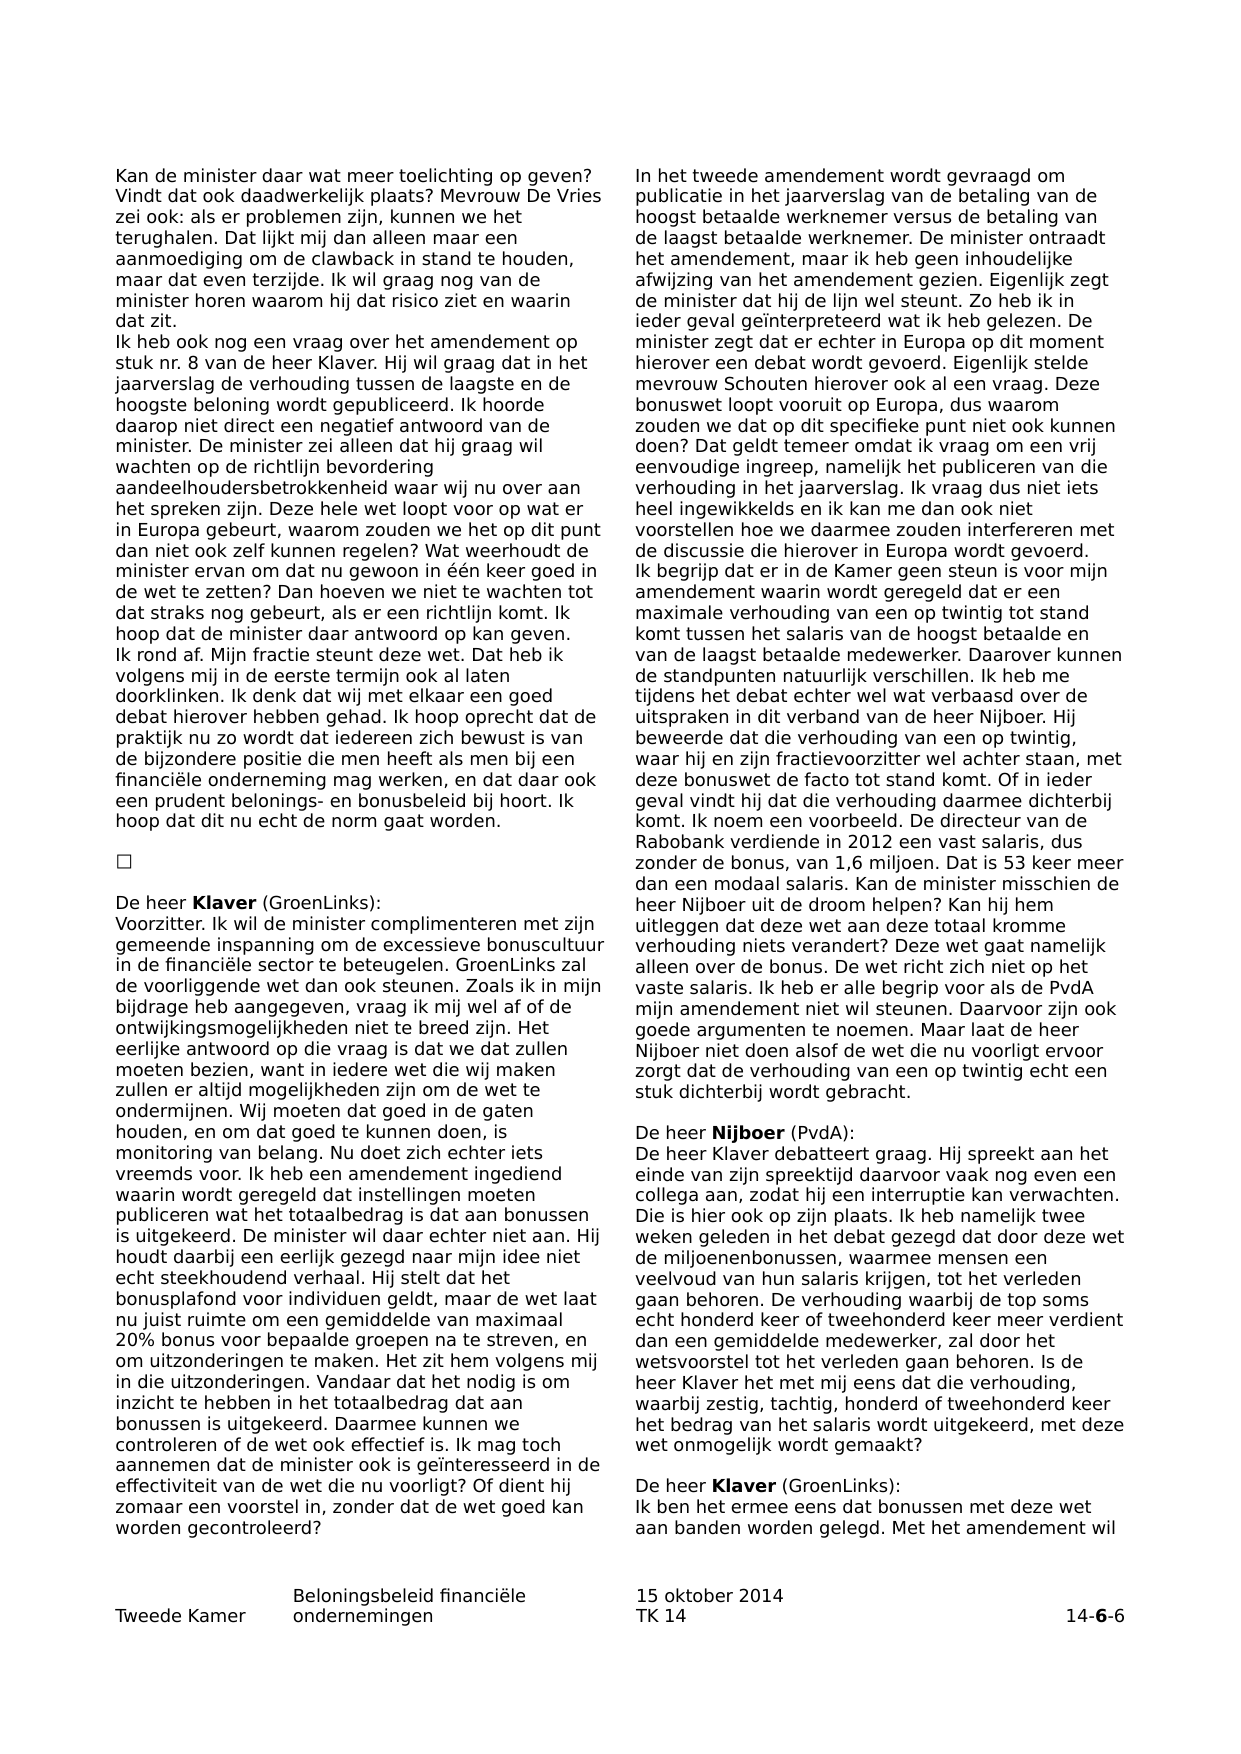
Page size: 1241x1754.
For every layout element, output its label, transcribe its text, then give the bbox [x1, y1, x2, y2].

text De heer Klaver (GroenLinks): [115, 893, 605, 913]
text Ik heb ook nog een vraag over het amendement op stuk nr. 8 van de heer Klaver. Hij wil graag dat in het jaarverslag de verhouding tussen de laagste en de hoogste beloning wordt gepubliceerd. Ik hoorde daarop niet direct een negatief antwoord van de minister. De minister zei alleen dat hij graag wil wachten op de richtlijn bevordering aandeelhoudersbetrokkenheid waar wij nu over aan het spreken zijn. Deze hele wet loopt voor op wat er in Europa gebeurt, waarom zouden we het op dit punt dan niet ook zelf kunnen regelen? Wat weerhoudt de minister ervan om dat nu gewoon in één keer goed in de wet te zetten? Dan hoeven we niet te wachten tot dat straks nog gebeurt, als er een richtlijn komt. Ik hoop dat de minister daar antwoord op kan geven. [115, 332, 605, 644]
text In het tweede amendement wordt gevraagd om publicatie in het jaarverslag van de betaling van de hoogst betaalde werknemer versus de betaling van de laagst betaalde werknemer. De minister ontraadt het amendement, maar ik heb geen inhoudelijke afwijzing van het amendement gezien. Eigenlijk zegt de minister dat hij de lijn wel steunt. Zo heb ik in ieder geval geïnterpreteerd wat ik heb gelezen. De minister zegt dat er echter in Europa op dit moment hierover een debat wordt gevoerd. Eigenlijk stelde mevrouw Schouten hierover ook al een vraag. Deze bonuswet loopt vooruit op Europa, dus waarom zouden we dat op dit specifieke punt niet ook kunnen doen? Dat geldt temeer omdat ik vraag om een vrij eenvoudige ingreep, namelijk het publiceren van die verhouding in het jaarverslag. Ik vraag dus niet iets heel ingewikkelds en ik kan me dan ook niet voorstellen hoe we daarmee zouden interfereren met de discussie die hierover in Europa wordt gevoerd. [635, 165, 1125, 561]
text Ik ben het ermee eens dat bonussen met deze wet aan banden worden gelegd. Met het amendement wil [635, 1497, 1125, 1538]
text Ik rond af. Mijn fractie steunt deze wet. Dat heb ik volgens mij in de eerste termijn ook al laten doorklinken. Ik denk dat wij met elkaar een goed debat hierover hebben gehad. Ik hoop oprecht dat de praktijk nu zo wordt dat iedereen zich bewust is van de bijzondere positie die men heeft als men bij een financiële onderneming mag werken, en dat daar ook een prudent belonings- en bonusbeleid bij hoort. Ik hoop dat dit nu echt de norm gaat worden. [115, 644, 605, 832]
text Voorzitter. Ik wil de minister complimenteren met zijn gemeende inspanning om de excessieve bonuscultuur in de financiële sector te beteugelen. GroenLinks zal de voorliggende wet dan ook steunen. Zoals ik in mijn bijdrage heb aangegeven, vraag ik mij wel af of de ontwijkingsmogelijkheden niet te breed zijn. Het eerlijke antwoord op die vraag is dat we dat zullen moeten bezien, want in iedere wet die wij maken zullen er altijd mogelijkheden zijn om de wet te ondermijnen. Wij moeten dat goed in de gaten houden, en om dat goed te kunnen doen, is monitoring van belang. Nu doet zich echter iets vreemds voor. Ik heb een amendement ingediend waarin wordt geregeld dat instellingen moeten publiceren wat het totaalbedrag is dat aan bonussen is uitgekeerd. De minister wil daar echter niet aan. Hij houdt daarbij een eerlijk gezegd naar mijn idee niet echt steekhoudend verhaal. Hij stelt dat het bonusplafond voor individuen geldt, maar de wet laat nu juist ruimte om een gemiddelde van maximaal 20% bonus voor bepaalde groepen na te streven, en om uitzonderingen te maken. Het zit hem volgens mij in die uitzonderingen. Vandaar dat het nodig is om inzicht te hebben in het totaalbedrag dat aan bonussen is uitgekeerd. Daarmee kunnen we controleren of de wet ook effectief is. Ik mag toch aannemen dat de minister ook is geïnteresseerd in de effectiviteit van de wet die nu voorligt? Of dient hij zomaar een voorstel in, zonder dat de wet goed kan worden gecontroleerd? [115, 913, 605, 1538]
text De heer Klaver debatteert graag. Hij spreekt aan het einde van zijn spreektijd daarvoor vaak nog even een collega aan, zodat hij een interruptie kan verwachten. Die is hier ook op zijn plaats. Ik heb namelijk twee weken geleden in het debat gezegd dat door deze wet de miljoenenbonussen, waarmee mensen een veelvoud van hun salaris krijgen, tot het verleden gaan behoren. De verhouding waarbij de top soms echt honderd keer of tweehonderd keer meer verdient dan een gemiddelde medewerker, zal door het wetsvoorstel tot het verleden gaan behoren. Is de heer Klaver het met mij eens dat die verhouding, waarbij zestig, tachtig, honderd of tweehonderd keer het bedrag van het salaris wordt uitgekeerd, met deze wet onmogelijk wordt gemaakt? [635, 1143, 1125, 1456]
text Ik begrijp dat er in de Kamer geen steun is voor mijn amendement waarin wordt geregeld dat er een maximale verhouding van een op twintig tot stand komt tussen het salaris van de hoogst betaalde en van de laagst betaalde medewerker. Daarover kunnen de standpunten natuurlijk verschillen. Ik heb me tijdens het debat echter wel wat verbaasd over de uitspraken in dit verband van de heer Nijboer. Hij beweerde dat die verhouding van een op twintig, waar hij en zijn fractievoorzitter wel achter staan, met deze bonuswet de facto tot stand komt. Of in ieder geval vindt hij dat die verhouding daarmee dichterbij komt. Ik noem een voorbeeld. De directeur van de Rabobank verdiende in 2012 een vast salaris, dus zonder de bonus, van 1,6 miljoen. Dat is 53 keer meer dan een modaal salaris. Kan de minister misschien de heer Nijboer uit de droom helpen? Kan hij hem uitleggen dat deze wet aan deze totaal kromme verhouding niets verandert? Deze wet gaat namelijk alleen over de bonus. De wet richt zich niet op het vaste salaris. Ik heb er alle begrip voor als de PvdA mijn amendement niet wil steunen. Daarvoor zijn ook goede argumenten te noemen. Maar laat de heer Nijboer niet doen alsof de wet die nu voorligt ervoor zorgt dat de verhouding van een op twintig echt een stuk dichterbij wordt gebracht. [635, 561, 1125, 1103]
text De heer Nijboer (PvdA): [635, 1123, 1125, 1143]
text Kan de minister daar wat meer toelichting op geven? Vindt dat ook daadwerkelijk plaats? Mevrouw De Vries zei ook: als er problemen zijn, kunnen we het terughalen. Dat lijkt mij dan alleen maar een aanmoediging om de clawback in stand te houden, maar dat even terzijde. Ik wil graag nog van de minister horen waarom hij dat risico ziet en waarin dat zit. [115, 165, 605, 332]
text ⬜ [115, 852, 605, 873]
text De heer Klaver (GroenLinks): [635, 1476, 1125, 1497]
